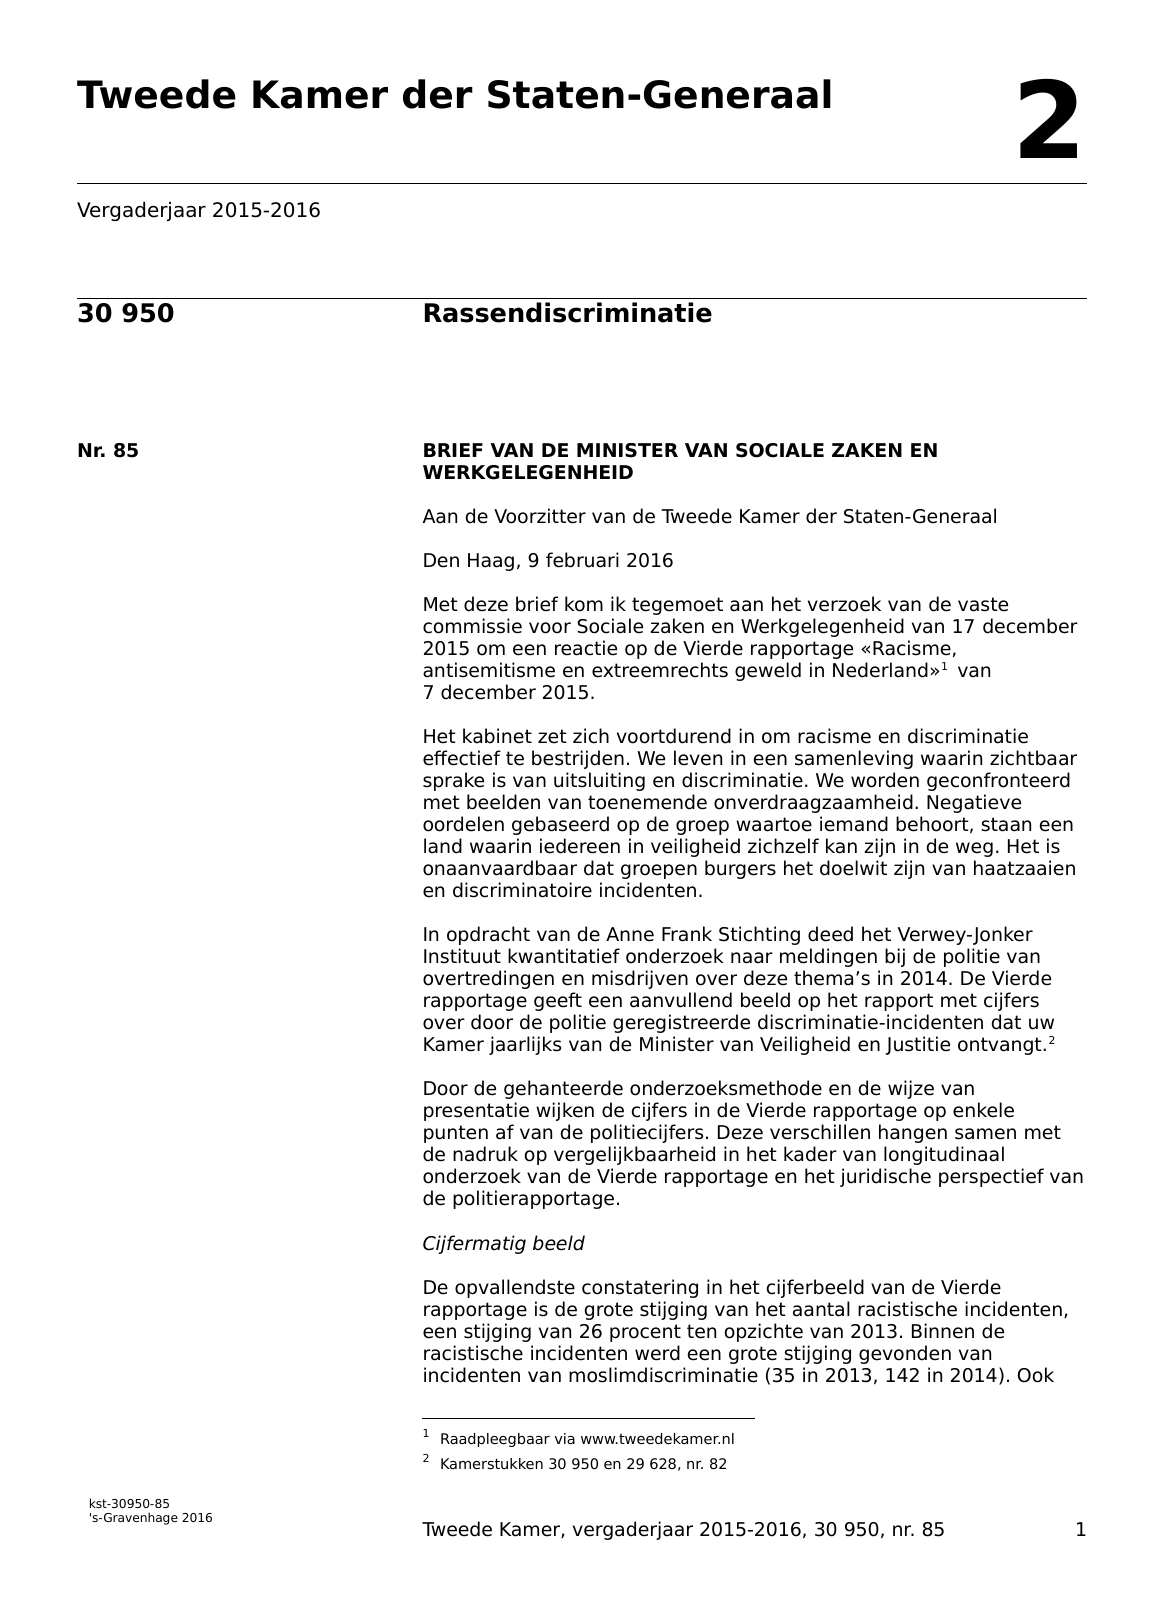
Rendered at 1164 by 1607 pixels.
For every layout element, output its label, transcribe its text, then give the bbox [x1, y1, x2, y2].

text Met deze brief kom ik tegemoet aan het verzoek van de vaste commissie voor Sociale zaken en Werkgelegenheid van 17 december 2015 om een reactie op de Vierde rapportage «Racisme, antisemitisme en extreemrechts geweld in Nederland» van 7 december 2015. [422, 594, 1087, 704]
text Door de gehanteerde onderzoeksmethode en de wijze van presentatie wijken de cijfers in de Vierde rapportage op enkele punten af van de politiecijfers. Deze verschillen hangen samen met de nadruk op vergelijkbaarheid in het kader van longitudinaal onderzoek van de Vierde rapportage en het juridische perspectief van de politierapportage. [422, 1078, 1087, 1210]
text Den Haag, 9 februari 2016 [422, 550, 1087, 572]
text Aan de Voorzitter van de Tweede Kamer der Staten-Generaal [422, 506, 1087, 528]
text kst-30950-85 [88, 1497, 323, 1511]
text 's-Gravenhage 2016 [88, 1511, 323, 1525]
text Kamerstukken 30 950 en 29 628, nr. 82 [422, 1452, 1087, 1474]
table_header 2 [886, 59, 1087, 183]
table_header Tweede Kamer der Staten-Generaal [77, 59, 886, 183]
text De opvallendste constatering in het cijferbeeld van de Vierde rapportage is de grote stijging van het aantal racistische incidenten, een stijging van 26 procent ten opzichte van 2013. Binnen de racistische incidenten werd een grote stijging gevonden van incidenten van moslimdiscriminatie (35 in 2013, 142 in 2014). Ook [422, 1277, 1087, 1386]
text Raadpleegbaar via www.tweedekamer.nl [422, 1427, 1087, 1449]
text In opdracht van de Anne Frank Stichting deed het Verwey-Jonker Instituut kwantitatief onderzoek naar meldingen bij de politie van overtredingen en misdrijven over deze thema’s in 2014. De Vierde rapportage geeft een aanvullend beeld op het rapport met cijfers over door de politie geregistreerde discriminatie-incidenten dat uw Kamer jaarlijks van de Minister van Veiligheid en Justitie ontvangt. [422, 924, 1087, 1056]
subtitle 30 950 Rassendiscriminatie [77, 299, 1087, 329]
subtitle Nr. 85 BRIEF VAN DE MINISTER VAN SOCIALE ZAKEN EN WERKGELEGENHEID [77, 440, 1087, 484]
subtitle Cijfermatig beeld [422, 1232, 1087, 1254]
table_cell Vergaderjaar 2015-2016 [77, 184, 1087, 298]
text Het kabinet zet zich voortdurend in om racisme en discriminatie effectief te bestrijden. We leven in een samenleving waarin zichtbaar sprake is van uitsluiting en discriminatie. We worden geconfronteerd met beelden van toenemende onverdraagzaamheid. Negatieve oordelen gebaseerd op de groep waartoe iemand behoort, staan een land waarin iedereen in veiligheid zichzelf kan zijn in de weg. Het is onaanvaardbaar dat groepen burgers het doelwit zijn van haatzaaien en discriminatoire incidenten. [422, 726, 1087, 902]
